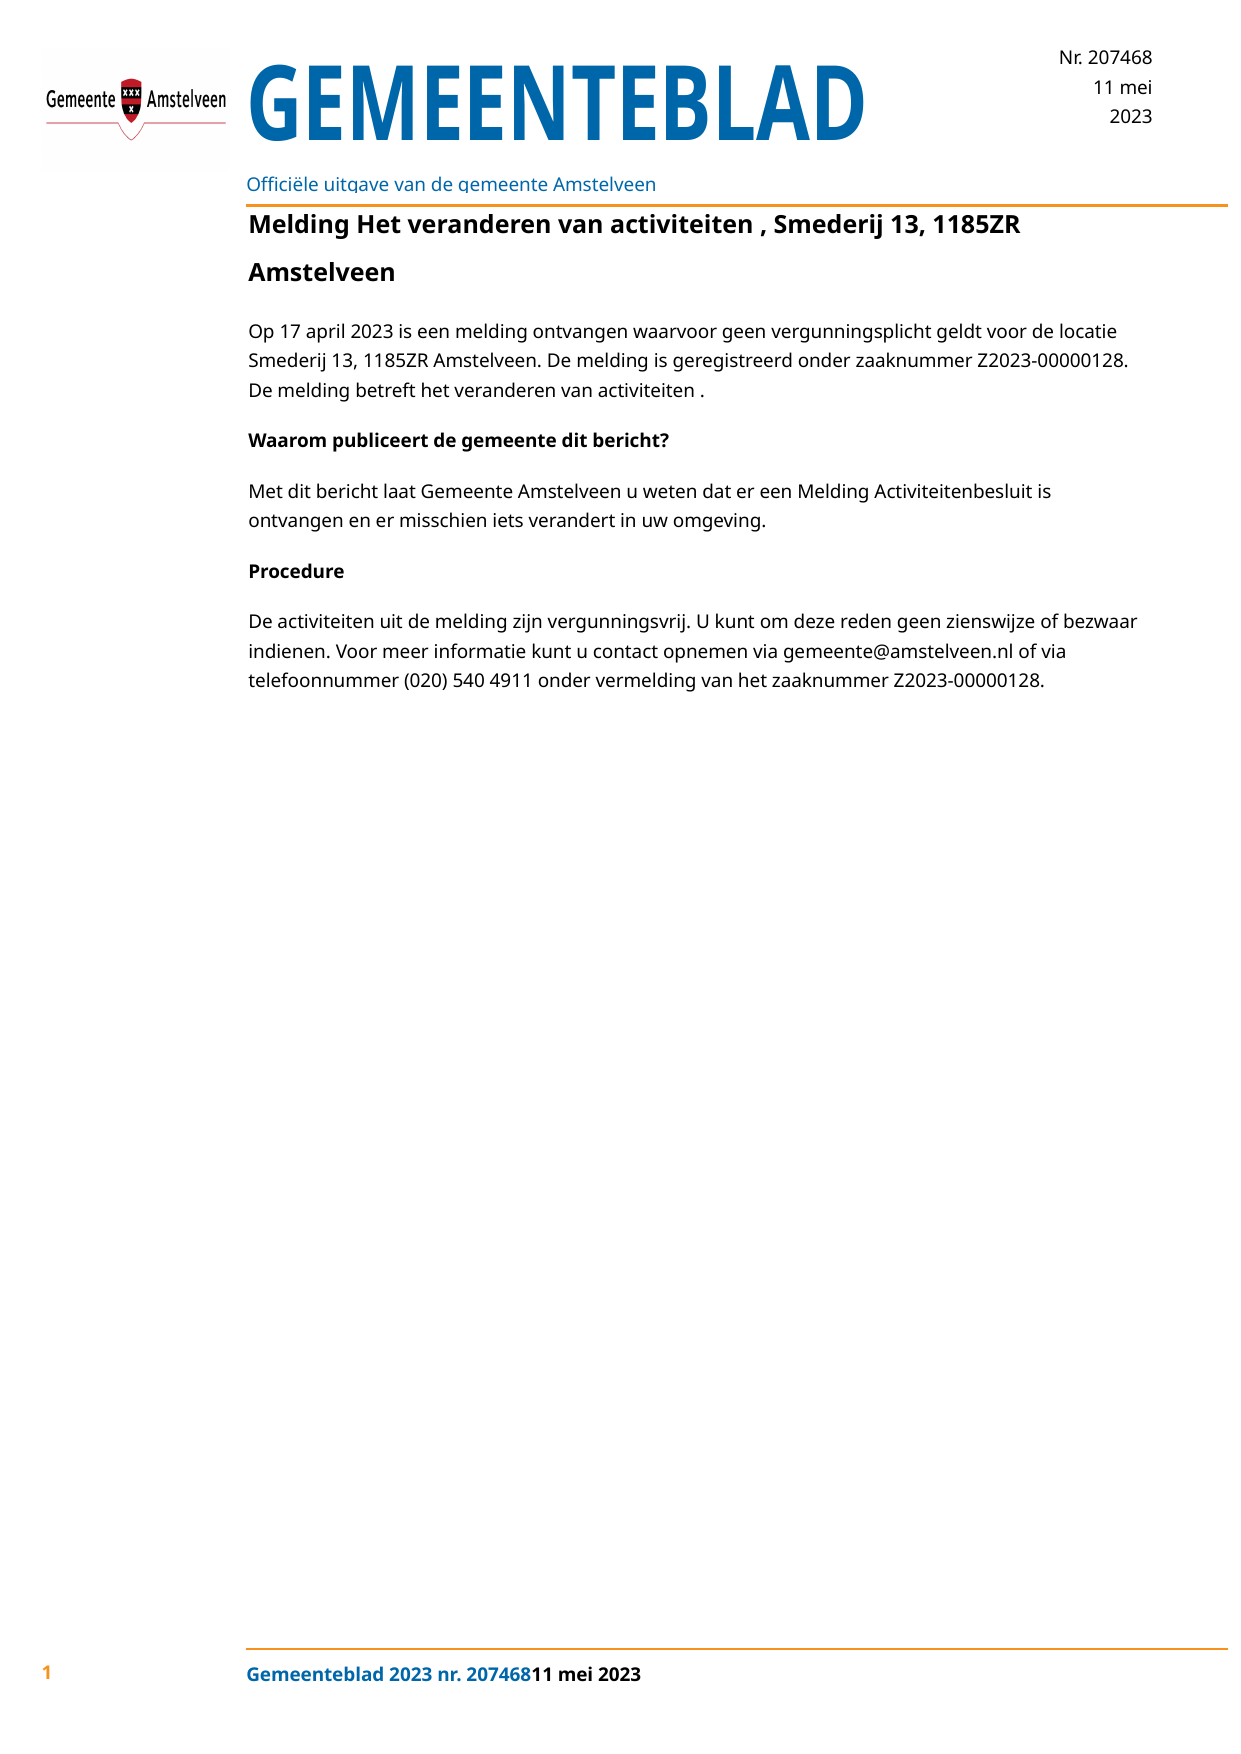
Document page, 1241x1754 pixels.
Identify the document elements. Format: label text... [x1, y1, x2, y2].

text Procedure [248, 558, 1152, 584]
text Op 17 april 2023 is een melding ontvangen waarvoor geen vergunningsplicht geldt voor de locatie Smederij 13, 1185ZR Amstelveen. De melding is geregistreerd onder zaaknummer Z2023-00000128. De melding betreft het veranderen van activiteiten . [248, 318, 1152, 403]
picture [41, 47, 231, 172]
text Met dit bericht laat Gemeente Amstelveen u weten dat er een Melding Activiteitenbesluit is ontvangen en er misschien iets verandert in uw omgeving. [248, 478, 1152, 533]
text Melding Het veranderen van activiteiten , Smederij 13, 1185ZR Amstelveen [248, 207, 1152, 288]
text De activiteiten uit de melding zijn vergunningsvrij. U kunt om deze reden geen zienswijze of bezwaar indienen. Voor meer informatie kunt u contact opnemen via gemeente@amstelveen.nl of via telefoonnummer (020) 540 4911 onder vermelding van het zaaknummer Z2023-00000128. [248, 608, 1152, 693]
text Waarom publiceert de gemeente dit bericht? [248, 427, 1152, 453]
